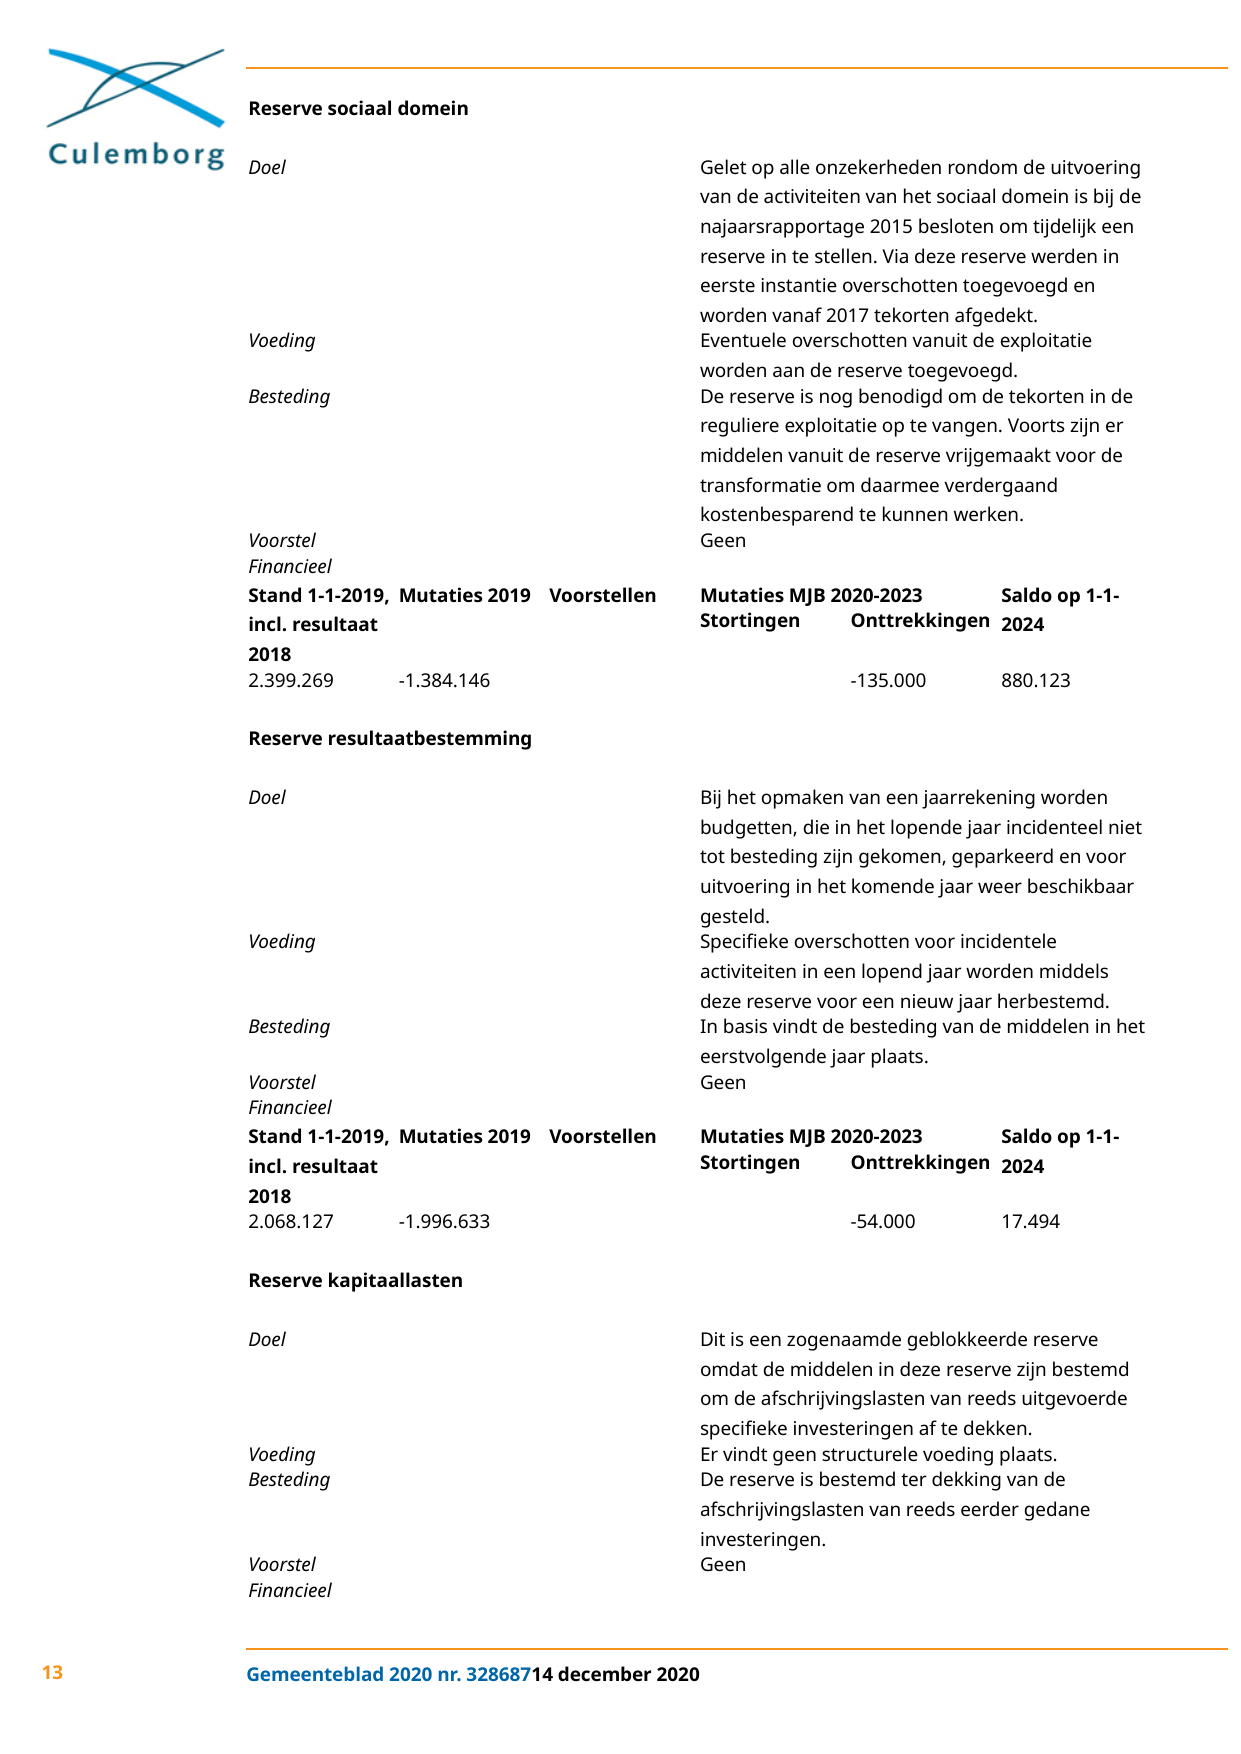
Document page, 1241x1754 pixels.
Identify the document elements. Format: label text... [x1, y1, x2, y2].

table_cell Besteding [248, 383, 700, 527]
table_cell Voeding [248, 929, 700, 1013]
table_header Voorstellen [549, 1124, 700, 1208]
table_cell Geen [700, 527, 1152, 553]
text Reserve resultaatbestemming [248, 725, 1152, 751]
table_cell Voorstel [248, 527, 700, 553]
table_header Mutaties 2019 [399, 1124, 549, 1208]
table_header Stand 1-1-2019, incl. resultaat 2018 [248, 1124, 398, 1208]
picture [41, 47, 231, 172]
table_cell Eventuele overschotten vanuit de exploitatie worden aan de reserve toegevoegd. [700, 328, 1152, 383]
table_cell [700, 1095, 1152, 1120]
table_cell Geen [700, 1069, 1152, 1094]
table_header Bij het opmaken van een jaarrekening worden budgetten, die in het lopende jaar incidenteel niet tot besteding zijn gekomen, geparkeerd en voor uitvoering in het komende jaar weer beschikbaar gesteld. [700, 785, 1152, 929]
table_cell [700, 667, 850, 692]
table_header Mutaties MJB 2020-2023 [700, 1124, 1001, 1149]
text Reserve sociaal domein [248, 95, 1152, 121]
table_cell Besteding [248, 1467, 700, 1551]
table_cell -135.000 [850, 667, 1001, 692]
table_cell Onttrekkingen [850, 608, 1001, 667]
table_cell Voeding [248, 328, 700, 383]
table_cell Besteding [248, 1014, 700, 1069]
table_header Voorstellen [549, 582, 700, 667]
table_header Mutaties 2019 [399, 582, 549, 667]
table_cell -54.000 [850, 1209, 1001, 1234]
table_cell 2.399.269 [248, 667, 398, 692]
table_cell [700, 1577, 1152, 1603]
table_cell Voeding [248, 1441, 700, 1467]
table_cell Voorstel [248, 1069, 700, 1094]
table_cell 880.123 [1001, 667, 1152, 692]
table_cell De reserve is bestemd ter dekking van de afschrijvingslasten van reeds eerder gedane investeringen. [700, 1467, 1152, 1551]
table_header Doel [248, 154, 700, 328]
text Reserve kapitaallasten [248, 1267, 1152, 1293]
table_cell -1.384.146 [399, 667, 549, 692]
table_cell Stortingen [700, 1149, 850, 1208]
table_cell Financieel [248, 553, 700, 578]
table_cell De reserve is nog benodigd om de tekorten in de reguliere exploitatie op te vangen. Voorts zijn er middelen vanuit de reserve vrijgemaakt voor de transformatie om daarmee verdergaand kostenbesparend te kunnen werken. [700, 383, 1152, 527]
table_cell [549, 1209, 700, 1234]
table_header Dit is een zogenaamde geblokkeerde reserve omdat de middelen in deze reserve zijn bestemd om de afschrijvingslasten van reeds uitgevoerde specifieke investeringen af te dekken. [700, 1326, 1152, 1441]
table_cell [549, 667, 700, 692]
table_header Mutaties MJB 2020-2023 [700, 582, 1001, 608]
table_cell Onttrekkingen [850, 1149, 1001, 1208]
table_header Gelet op alle onzekerheden rondom de uitvoering van de activiteiten van het sociaal domein is bij de najaarsrapportage 2015 besloten om tijdelijk een reserve in te stellen. Via deze reserve werden in eerste instantie overschotten toegevoegd en worden vanaf 2017 tekorten afgedekt. [700, 154, 1152, 328]
table_cell -1.996.633 [399, 1209, 549, 1234]
table_cell 17.494 [1001, 1209, 1152, 1234]
table_cell Voorstel [248, 1551, 700, 1577]
table_cell Specifieke overschotten voor incidentele activiteiten in een lopend jaar worden middels deze reserve voor een nieuw jaar herbestemd. [700, 929, 1152, 1013]
table_header Saldo op 1-1-2024 [1001, 582, 1152, 667]
table_cell [700, 1209, 850, 1234]
table_cell Er vindt geen structurele voeding plaats. [700, 1441, 1152, 1467]
table_cell In basis vindt de besteding van de middelen in het eerstvolgende jaar plaats. [700, 1014, 1152, 1069]
table_cell 2.068.127 [248, 1209, 398, 1234]
table_cell Financieel [248, 1095, 700, 1120]
table_cell Financieel [248, 1577, 700, 1603]
table_header Saldo op 1-1-2024 [1001, 1124, 1152, 1208]
table_header Doel [248, 1326, 700, 1441]
table_cell Stortingen [700, 608, 850, 667]
table_header Doel [248, 785, 700, 929]
table_cell Geen [700, 1551, 1152, 1577]
table_header Stand 1-1-2019, incl. resultaat 2018 [248, 582, 398, 667]
table_cell [700, 553, 1152, 578]
